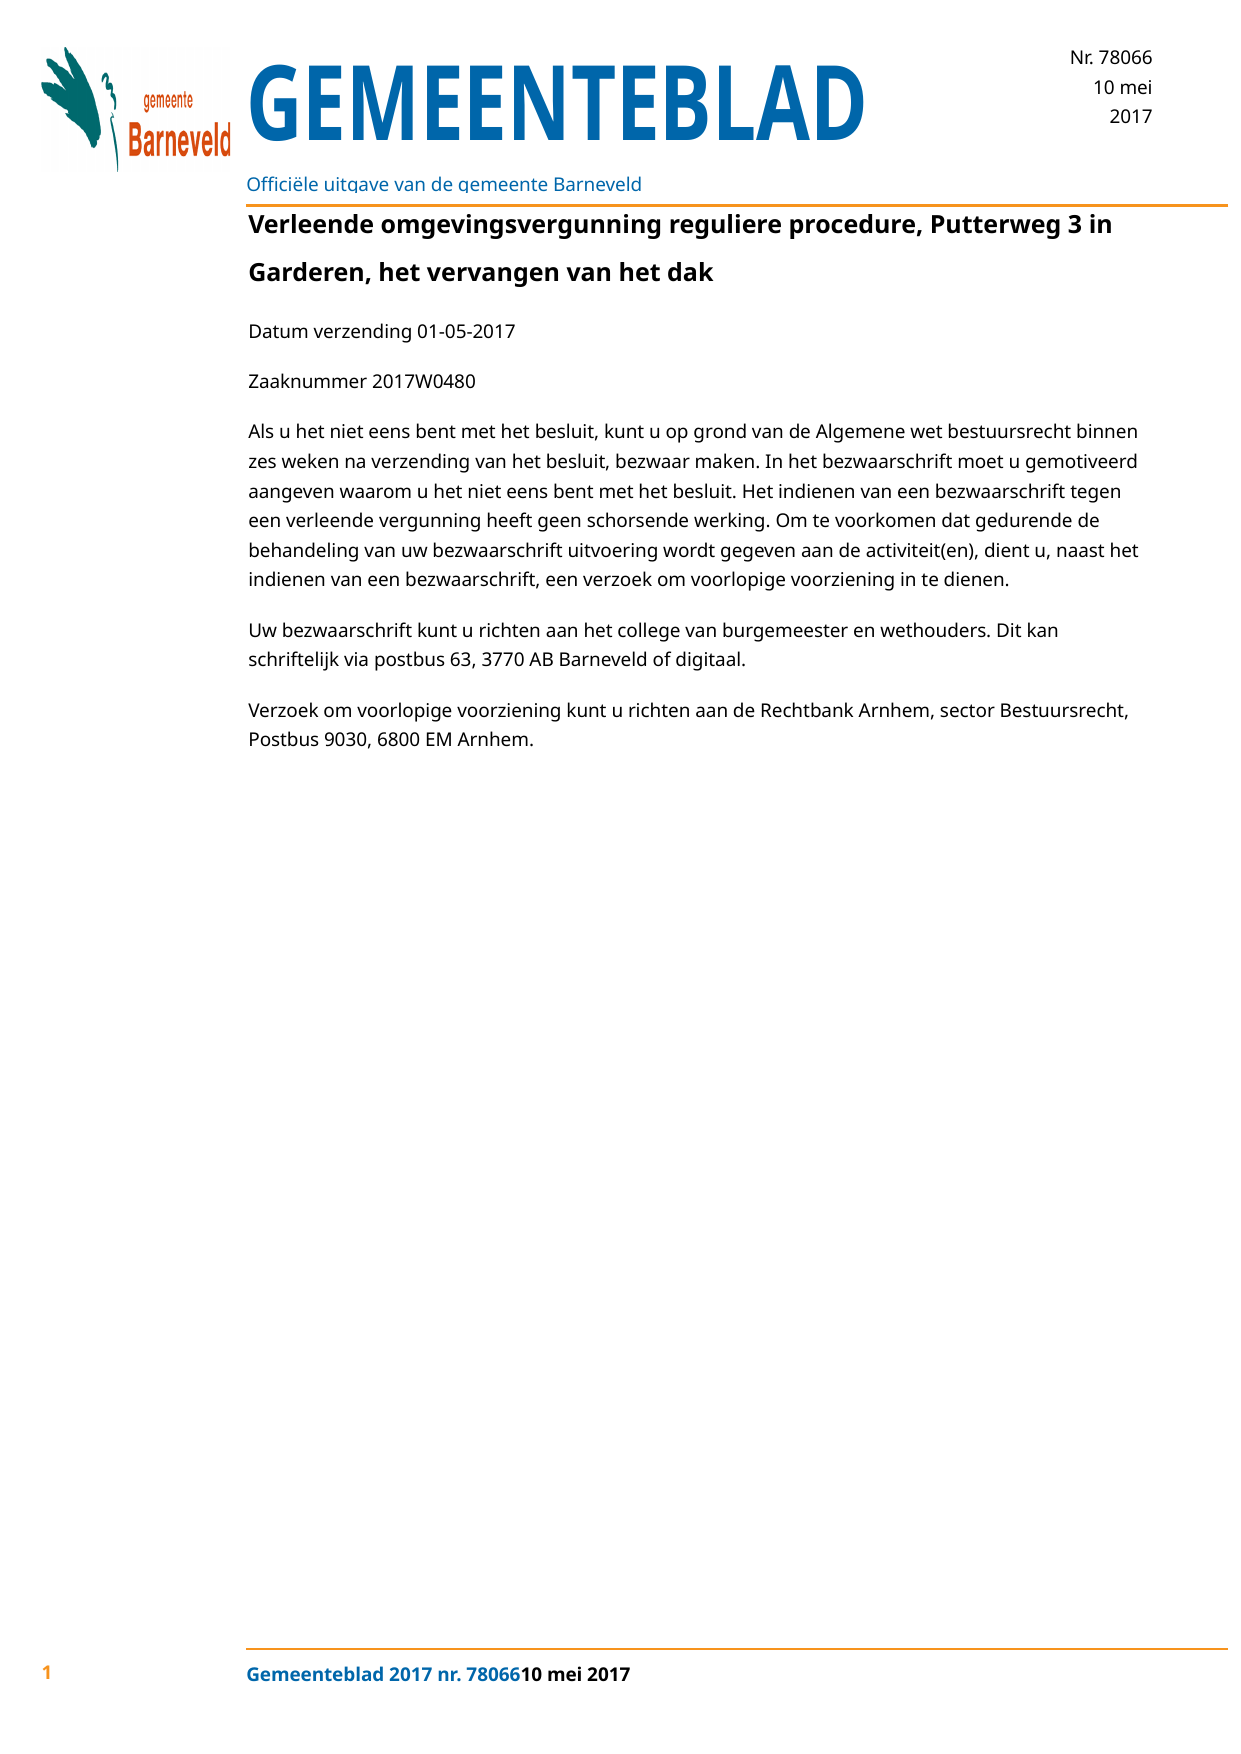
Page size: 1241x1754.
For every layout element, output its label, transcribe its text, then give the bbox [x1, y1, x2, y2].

text Verzoek om voorlopige voorziening kunt u richten aan de Rechtbank Arnhem, sector Bestuursrecht, Postbus 9030, 6800 EM Arnhem. [248, 697, 1152, 752]
text Zaaknummer 2017W0480 [248, 368, 1152, 394]
text Verleende omgevingsvergunning reguliere procedure, Putterweg 3 in Garderen, het vervangen van het dak [248, 207, 1152, 288]
text Uw bezwaarschrift kunt u richten aan het college van burgemeester en wethouders. Dit kan schriftelijk via postbus 63, 3770 AB Barneveld of digitaal. [248, 617, 1152, 672]
text Als u het niet eens bent met het besluit, kunt u op grond van de Algemene wet bestuursrecht binnen zes weken na verzending van het besluit, bezwaar maken. In het bezwaarschrift moet u gemotiveerd aangeven waarom u het niet eens bent met het besluit. Het indienen van een bezwaarschrift tegen een verleende vergunning heeft geen schorsende werking. Om te voorkomen dat gedurende de behandeling van uw bezwaarschrift uitvoering wordt gegeven aan de activiteit(en), dient u, naast het indienen van een bezwaarschrift, een verzoek om voorlopige voorziening in te dienen. [248, 419, 1152, 592]
text Datum verzending 01-05-2017 [248, 318, 1152, 344]
picture [41, 47, 231, 172]
